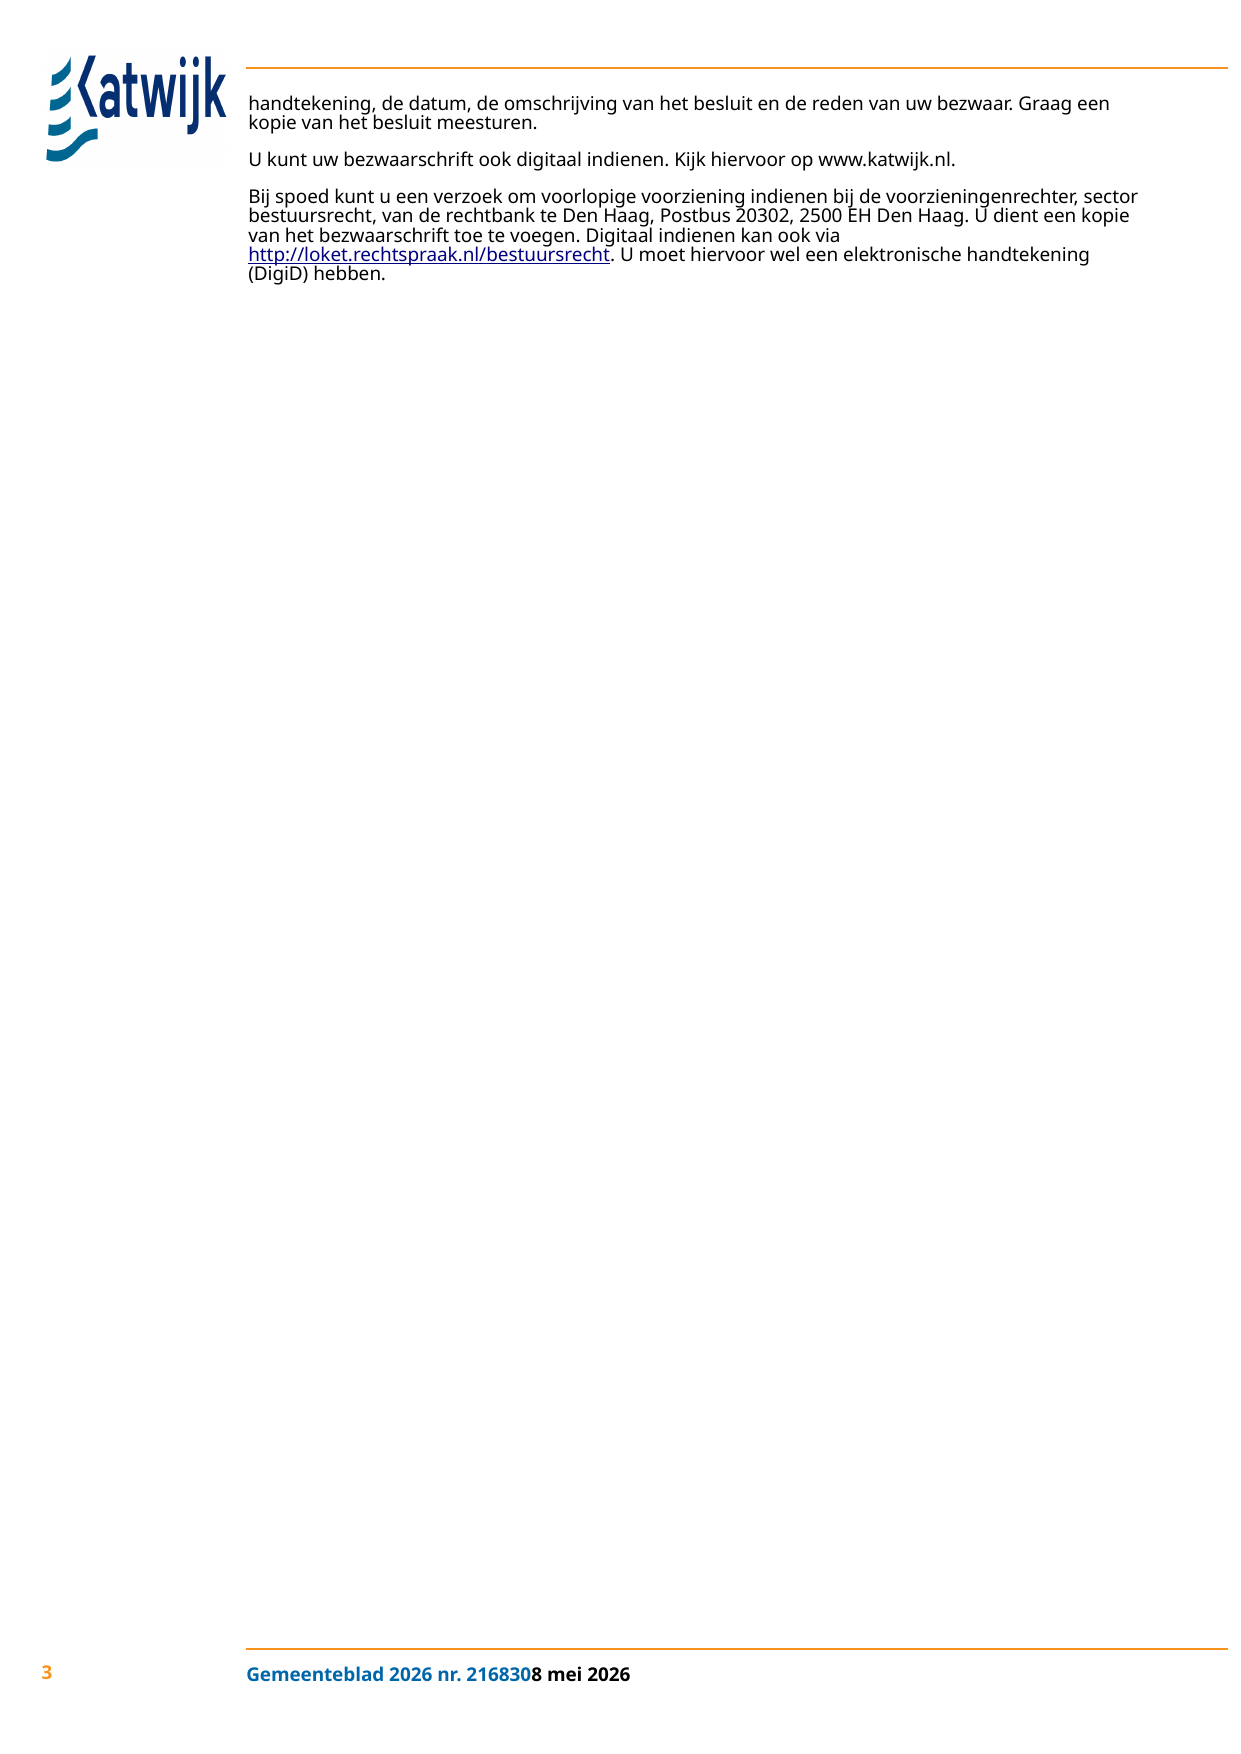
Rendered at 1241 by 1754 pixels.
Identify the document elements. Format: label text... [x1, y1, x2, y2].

picture [41, 47, 231, 172]
text U kunt uw bezwaarschrift ook digitaal indienen. Kijk hiervoor op www.katwijk.nl. [248, 151, 1152, 170]
text handtekening, de datum, de omschrijving van het besluit en de reden van uw bezwaar. Graag een kopie van het besluit meesturen. [248, 95, 1152, 133]
text Bij spoed kunt u een verzoek om voorlopige voorziening indienen bij de voorzieningenrechter, sector bestuursrecht, van de rechtbank te Den Haag, Postbus 20302, 2500 EH Den Haag. U dient een kopie van het bezwaarschrift toe te voegen. Digitaal indienen kan ook via http://loket.rechtspraak.nl/bestuursrecht. U moet hiervoor wel een elektronische handtekening (DigiD) hebben. [248, 188, 1152, 284]
